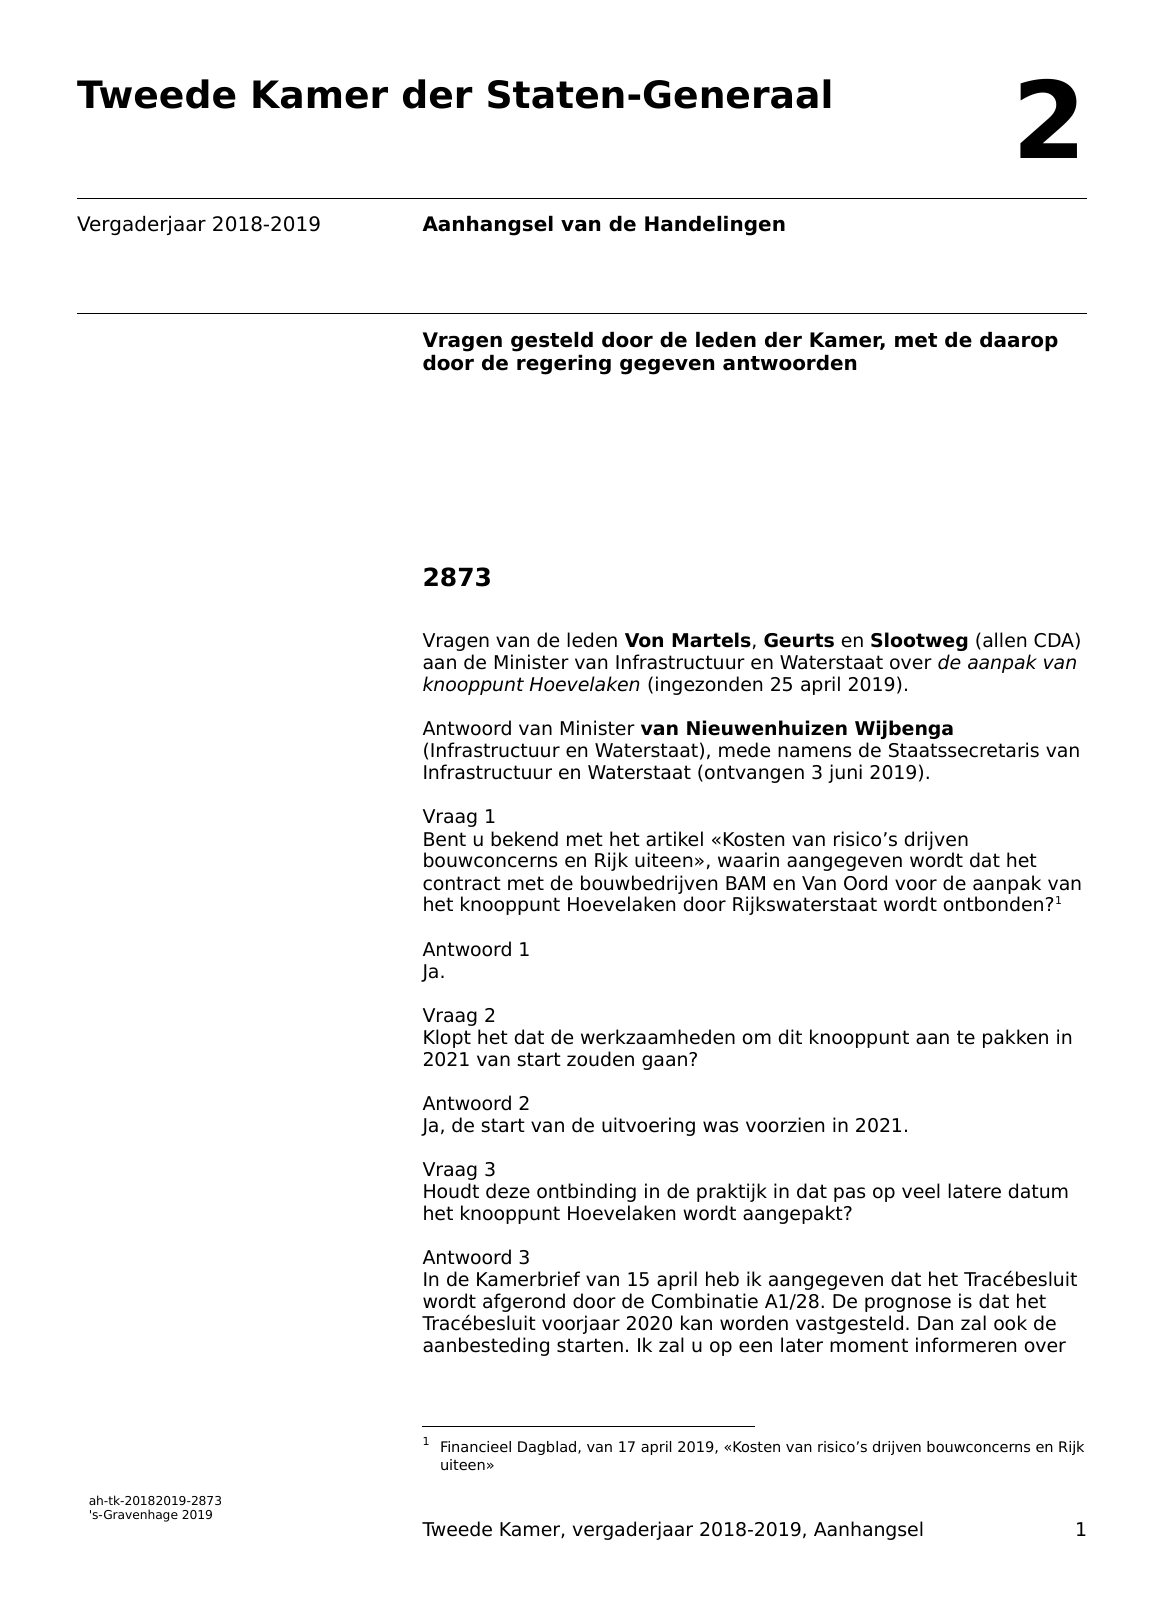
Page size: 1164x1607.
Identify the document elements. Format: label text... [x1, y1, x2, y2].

text 2873 [422, 563, 1087, 592]
text Antwoord 2 [422, 1093, 1087, 1115]
text Ja. [422, 961, 1087, 982]
text ah-tk-20182019-2873 [88, 1494, 323, 1508]
text Vraag 3 [422, 1159, 1087, 1181]
text In de Kamerbrief van 15 april heb ik aangegeven dat het Tracébesluit wordt afgerond door de Combinatie A1/28. De prognose is dat het Tracébesluit voorjaar 2020 kan worden vastgesteld. Dan zal ook de aanbesteding starten. Ik zal u op een later moment informeren over [422, 1269, 1087, 1357]
table_cell Vragen gesteld door de leden der Kamer, met de daarop door de regering gegeven antwoorden [422, 314, 1087, 375]
text Financieel Dagblad, van 17 april 2019, «Kosten van risico’s drijven bouwconcerns en Rijk uiteen» [422, 1435, 1087, 1474]
text Ja, de start van de uitvoering was voorzien in 2021. [422, 1115, 1087, 1137]
text Vragen van de leden Von Martels, Geurts en Slootweg (allen CDA) aan de Minister van Infrastructuur en Waterstaat over de aanpak van knooppunt Hoevelaken (ingezonden 25 april 2019). [422, 630, 1087, 696]
text Antwoord 1 [422, 938, 1087, 961]
table_header 2 [886, 59, 1087, 198]
table_header Tweede Kamer der Staten-Generaal [77, 59, 886, 198]
text Antwoord 3 [422, 1247, 1087, 1269]
table_cell Vergaderjaar 2018-2019 [77, 199, 422, 313]
text Klopt het dat de werkzaamheden om dit knooppunt aan te pakken in 2021 van start zouden gaan? [422, 1027, 1087, 1071]
text Houdt deze ontbinding in de praktijk in dat pas op veel latere datum het knooppunt Hoevelaken wordt aangepakt? [422, 1181, 1087, 1225]
text Antwoord van Minister van Nieuwenhuizen Wijbenga (Infrastructuur en Waterstaat), mede namens de Staatssecretaris van Infrastructuur en Waterstaat (ontvangen 3 juni 2019). [422, 718, 1087, 784]
text Bent u bekend met het artikel «Kosten van risico’s drijven bouwconcerns en Rijk uiteen», waarin aangegeven wordt dat het contract met de bouwbedrijven BAM en Van Oord voor de aanpak van het knooppunt Hoevelaken door Rijkswaterstaat wordt ontbonden? [422, 828, 1087, 916]
table_cell Aanhangsel van de Handelingen [422, 199, 1087, 313]
text 's-Gravenhage 2019 [88, 1508, 323, 1522]
text Vraag 1 [422, 806, 1087, 828]
text Vraag 2 [422, 1005, 1087, 1027]
table_cell [77, 314, 422, 375]
